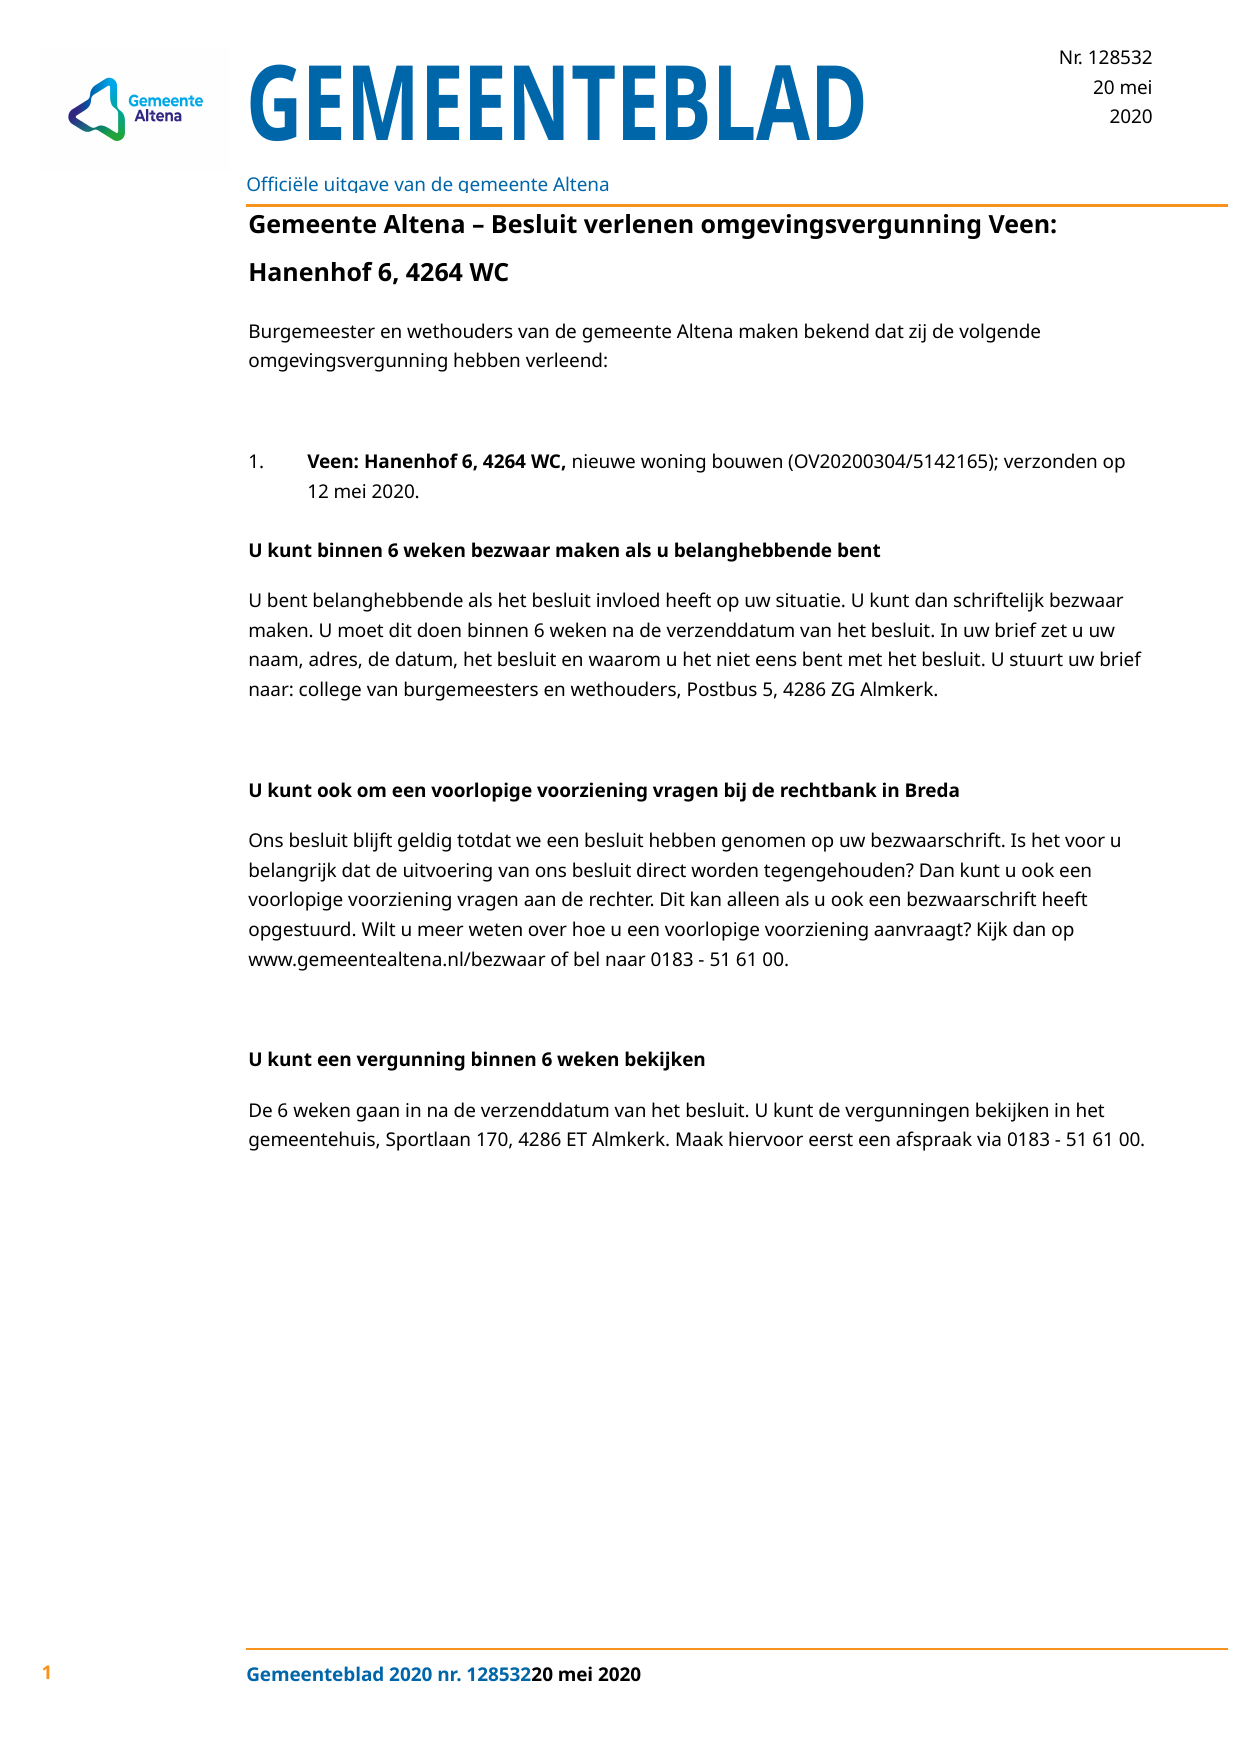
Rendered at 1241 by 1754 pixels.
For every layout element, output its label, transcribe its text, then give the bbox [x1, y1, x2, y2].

text De 6 weken gaan in na de verzenddatum van het besluit. U kunt de vergunningen bekijken in het gemeentehuis, Sportlaan 170, 4286 ET Almkerk. Maak hiervoor eerst een afspraak via 0183 - 51 61 00. [248, 1097, 1152, 1152]
text U kunt binnen 6 weken bezwaar maken als u belanghebbende bent [248, 537, 1152, 563]
text Ons besluit blijft geldig totdat we een besluit hebben genomen op uw bezwaarschrift. Is het voor u belangrijk dat de uitvoering van ons besluit direct worden tegengehouden? Dan kunt u ook een voorlopige voorziening vragen aan de rechter. Dit kan alleen als u ook een bezwaarschrift heeft opgestuurd. Wilt u meer weten over hoe u een voorlopige voorziening aanvraagt? Kijk dan op www.gemeentealtena.nl/bezwaar of bel naar 0183 - 51 61 00. [248, 827, 1152, 972]
text U kunt ook om een voorlopige voorziening vragen bij de rechtbank in Breda [248, 777, 1152, 803]
text Burgemeester en wethouders van de gemeente Altena maken bekend dat zij de volgende omgevingsvergunning hebben verleend: [248, 318, 1152, 373]
text U kunt een vergunning binnen 6 weken bekijken [248, 1047, 1152, 1072]
list Veen: Hanenhof 6, 4264 WC, nieuwe woning bouwen (OV20200304/5142165); verzonden op 12 mei 2020. [248, 448, 1152, 504]
text Gemeente Altena – Besluit verlenen omgevingsvergunning Veen: Hanenhof 6, 4264 WC [248, 207, 1152, 288]
text U bent belanghebbende als het besluit invloed heeft op uw situatie. U kunt dan schriftelijk bezwaar maken. U moet dit doen binnen 6 weken na de verzenddatum van het besluit. In uw brief zet u uw naam, adres, de datum, het besluit en waarom u het niet eens bent met het besluit. U stuurt uw brief naar: college van burgemeesters en wethouders, Postbus 5, 4286 ZG Almkerk. [248, 587, 1152, 702]
picture [41, 47, 231, 172]
